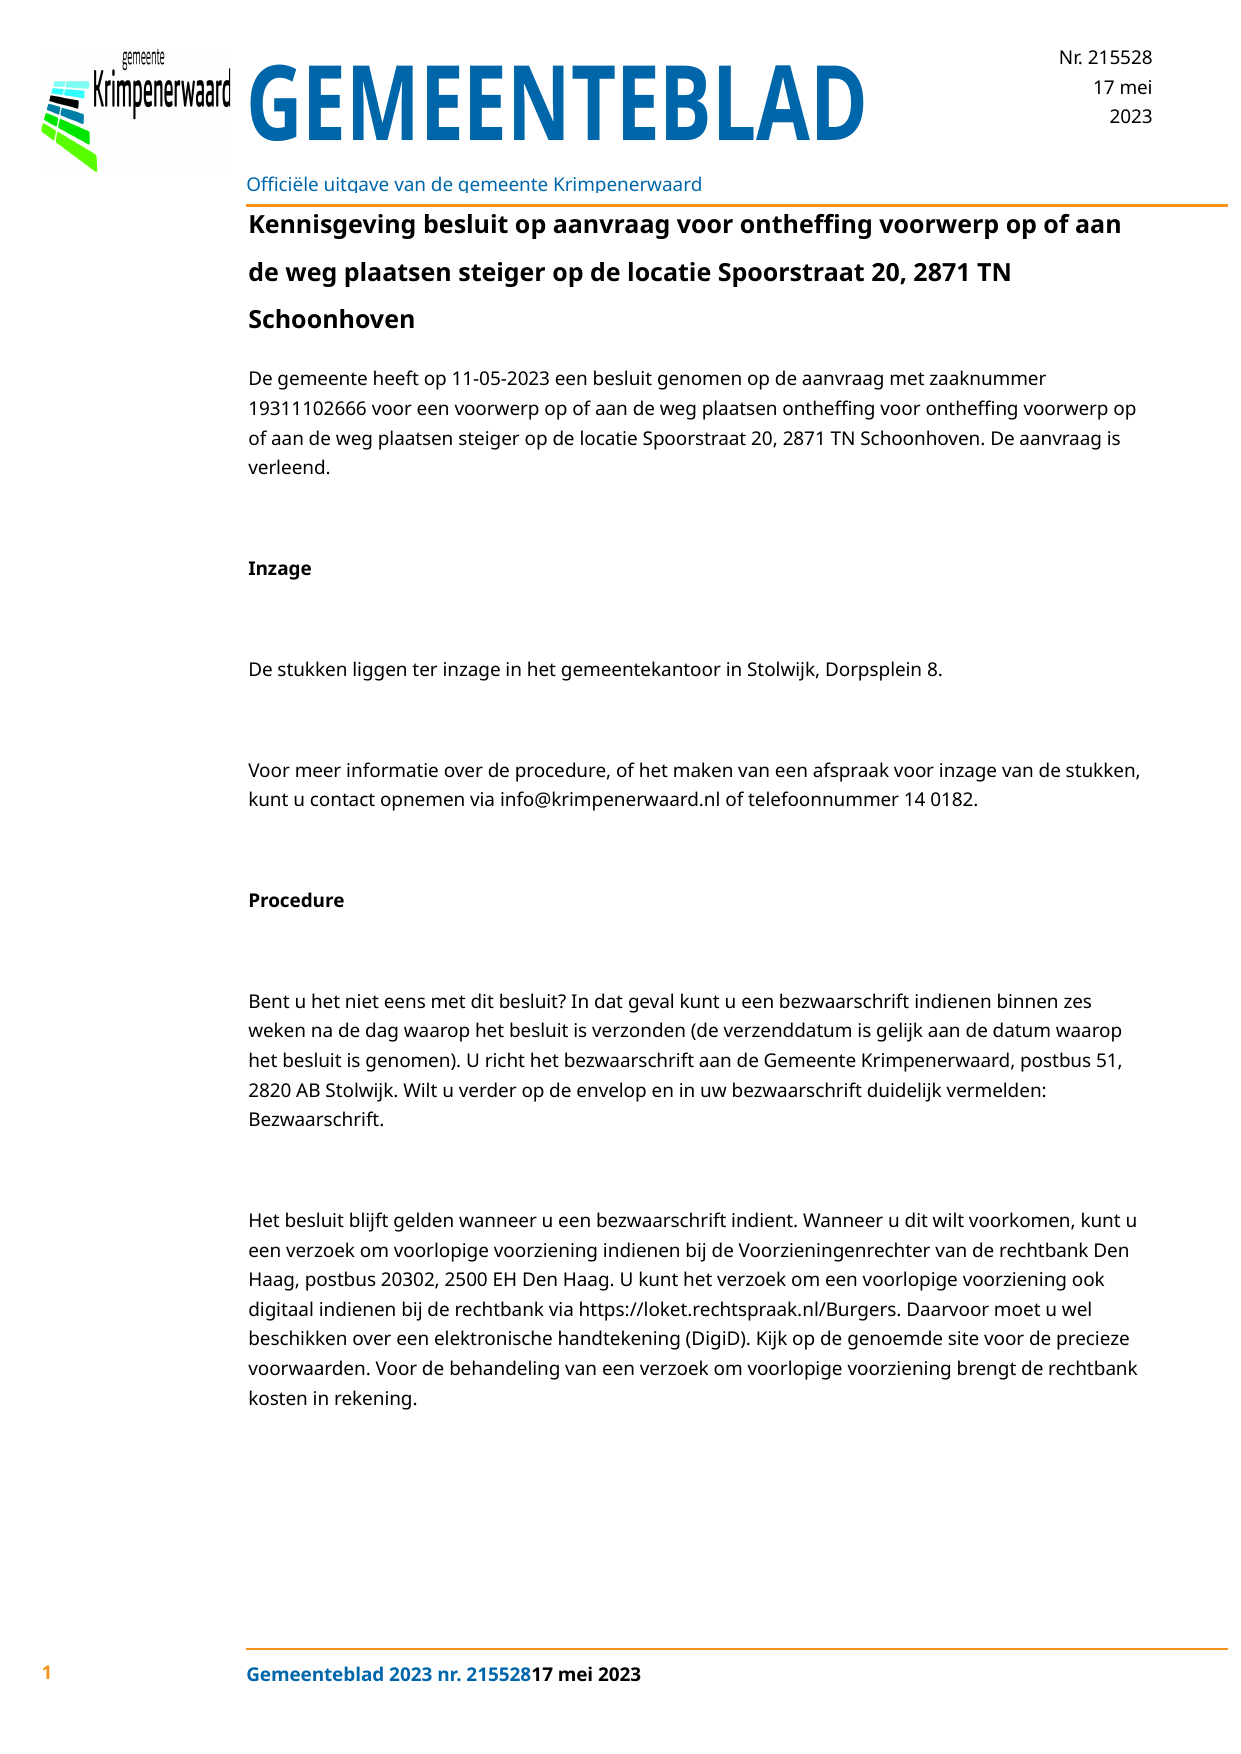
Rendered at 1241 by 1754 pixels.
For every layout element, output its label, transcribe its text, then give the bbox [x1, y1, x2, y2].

text Procedure [248, 887, 1152, 913]
text Kennisgeving besluit op aanvraag voor ontheffing voorwerp op of aan de weg plaatsen steiger op de locatie Spoorstraat 20, 2871 TN Schoonhoven [248, 207, 1152, 336]
text De stukken liggen ter inzage in het gemeentekantoor in Stolwijk, Dorpsplein 8. [248, 656, 1152, 682]
picture [41, 47, 231, 172]
text Bent u het niet eens met dit besluit? In dat geval kunt u een bezwaarschrift indienen binnen zes weken na de dag waarop het besluit is verzonden (de verzenddatum is gelijk aan de datum waarop het besluit is genomen). U richt het bezwaarschrift aan de Gemeente Krimpenerwaard, postbus 51, 2820 AB Stolwijk. Wilt u verder op de envelop en in uw bezwaarschrift duidelijk vermelden: Bezwaarschrift. [248, 988, 1152, 1132]
text Voor meer informatie over de procedure, of het maken van een afspraak voor inzage van de stukken, kunt u contact opnemen via info@krimpenerwaard.nl of telefoonnummer 14 0182. [248, 757, 1152, 812]
text Inzage [248, 555, 1152, 581]
text Het besluit blijft gelden wanneer u een bezwaarschrift indient. Wanneer u dit wilt voorkomen, kunt u een verzoek om voorlopige voorziening indienen bij de Voorzieningenrechter van de rechtbank Den Haag, postbus 20302, 2500 EH Den Haag. U kunt het verzoek om een voorlopige voorziening ook digitaal indienen bij de rechtbank via https://loket.rechtspraak.nl/Burgers. Daarvoor moet u wel beschikken over een elektronische handtekening (DigiD). Kijk op de genoemde site voor de precieze voorwaarden. Voor de behandeling van een verzoek om voorlopige voorziening brengt de rechtbank kosten in rekening. [248, 1207, 1152, 1410]
text De gemeente heeft op 11-05-2023 een besluit genomen op de aanvraag met zaaknummer 19311102666 voor een voorwerp op of aan de weg plaatsen ontheffing voor ontheffing voorwerp op of aan de weg plaatsen steiger op de locatie Spoorstraat 20, 2871 TN Schoonhoven. De aanvraag is verleend. [248, 366, 1152, 480]
